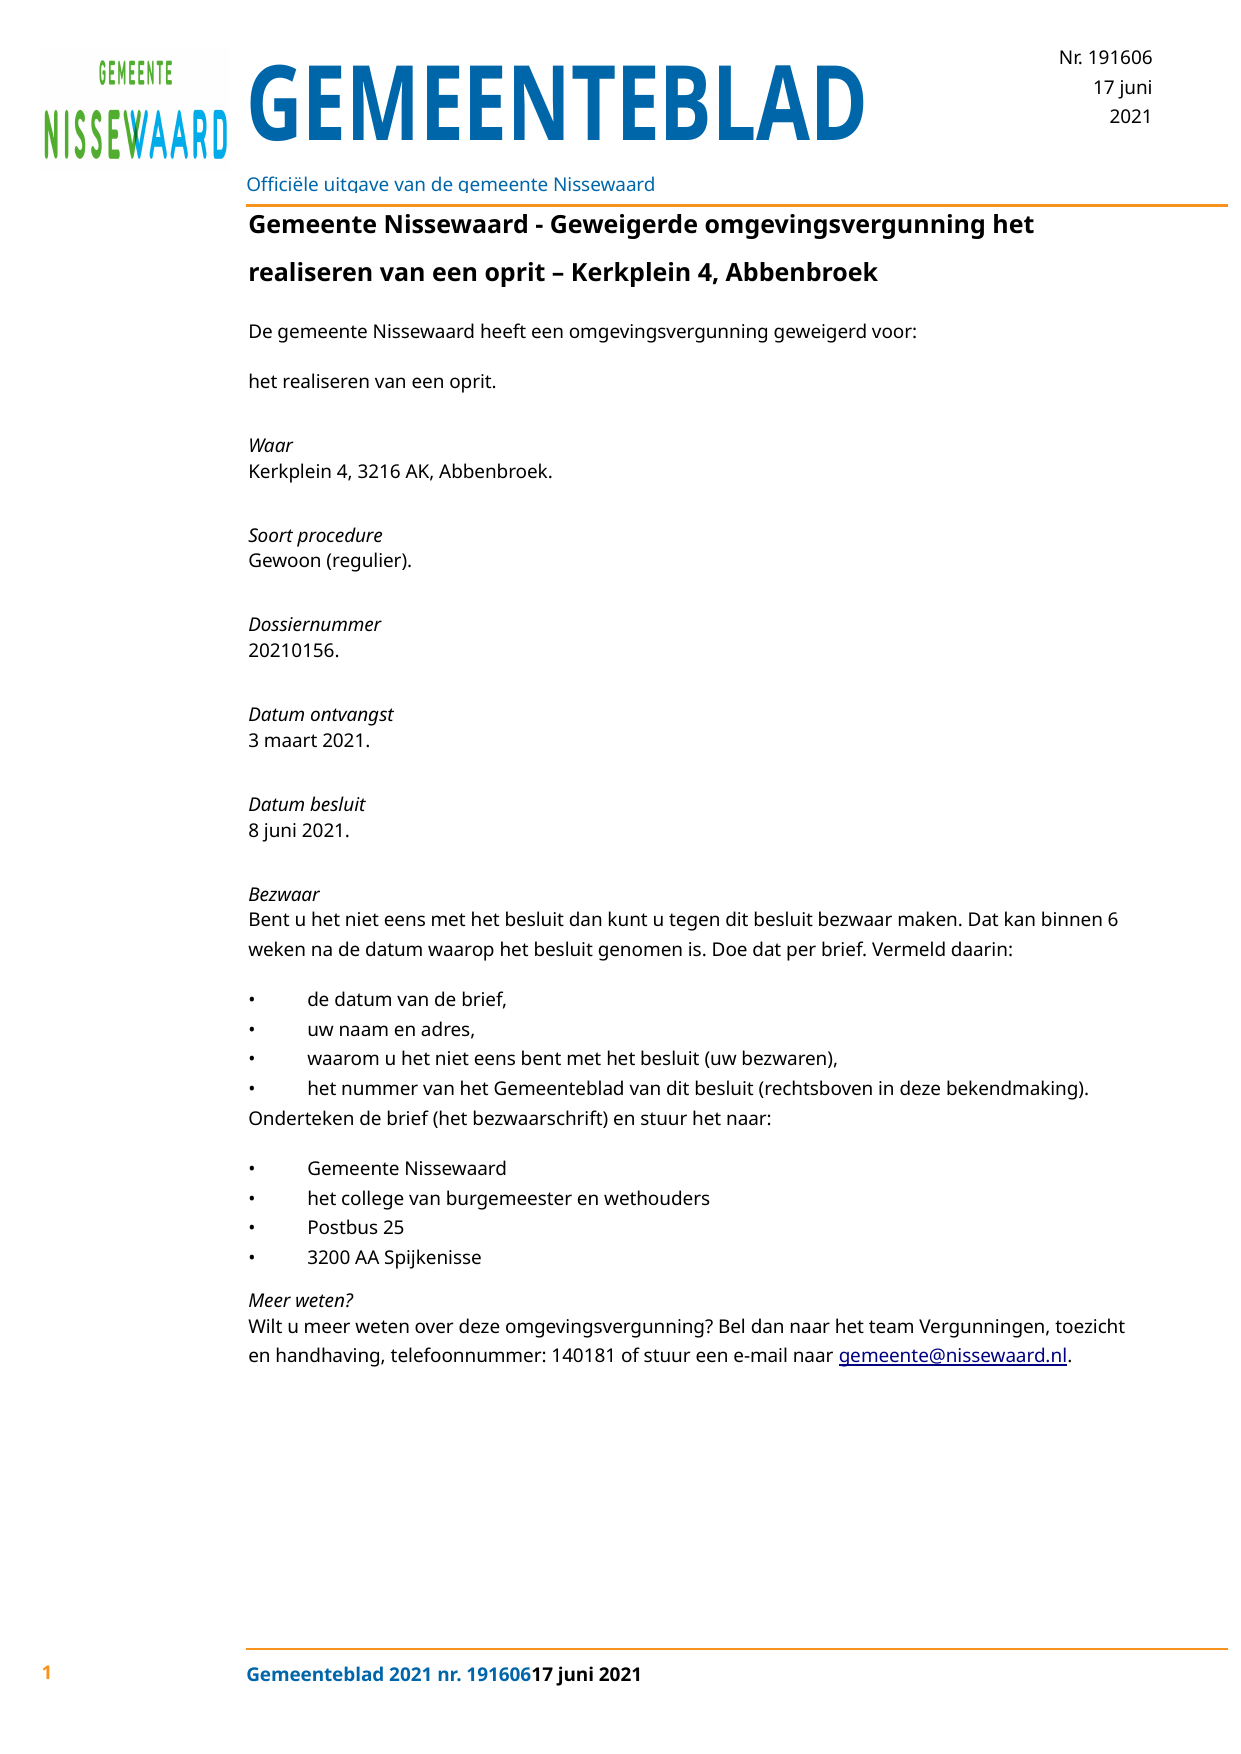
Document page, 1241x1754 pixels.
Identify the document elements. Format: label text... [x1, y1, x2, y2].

text 3 maart 2021. [248, 727, 1152, 753]
text Kerkplein 4, 3216 AK, Abbenbroek. [248, 458, 1152, 484]
text Bent u het niet eens met het besluit dan kunt u tegen dit besluit bezwaar maken. Dat kan binnen 6 weken na de datum waarop het besluit genomen is. Doe dat per brief. Vermeld daarin: [248, 906, 1152, 962]
text De gemeente Nissewaard heeft een omgevingsvergunning geweigerd voor: [248, 318, 1152, 344]
text Gemeente Nissewaard - Geweigerde omgevingsvergunning het realiseren van een oprit – Kerkplein 4, Abbenbroek [248, 207, 1152, 288]
text Onderteken de brief (het bezwaarschrift) en stuur het naar: [248, 1105, 1152, 1131]
text Dossiernummer [248, 612, 1152, 637]
text het realiseren van een oprit. [248, 368, 1152, 394]
picture [41, 47, 231, 172]
text Wilt u meer weten over deze omgevingsvergunning? Bel dan naar het team Vergunningen, toezicht en handhaving, telefoonnummer: 140181 of stuur een e-mail naar gemeente@nissewaard.nl. [248, 1313, 1152, 1368]
list uw naam en adres, [248, 1016, 1152, 1042]
text Gewoon (regulier). [248, 548, 1152, 573]
list 3200 AA Spijkenisse [248, 1244, 1152, 1270]
list de datum van de brief, [248, 986, 1152, 1012]
text Soort procedure [248, 522, 1152, 548]
list waarom u het niet eens bent met het besluit (uw bezwaren), [248, 1046, 1152, 1071]
text 8 juni 2021. [248, 817, 1152, 842]
text Waar [248, 432, 1152, 458]
list het college van burgemeester en wethouders [248, 1185, 1152, 1211]
list het nummer van het Gemeenteblad van dit besluit (rechtsboven in deze bekendmaking). [248, 1075, 1152, 1101]
text 20210156. [248, 637, 1152, 663]
text Meer weten? [248, 1287, 1152, 1313]
text Bezwaar [248, 881, 1152, 906]
text Datum ontvangst [248, 701, 1152, 727]
list Postbus 25 [248, 1214, 1152, 1240]
list Gemeente Nissewaard [248, 1155, 1152, 1181]
text Datum besluit [248, 791, 1152, 817]
